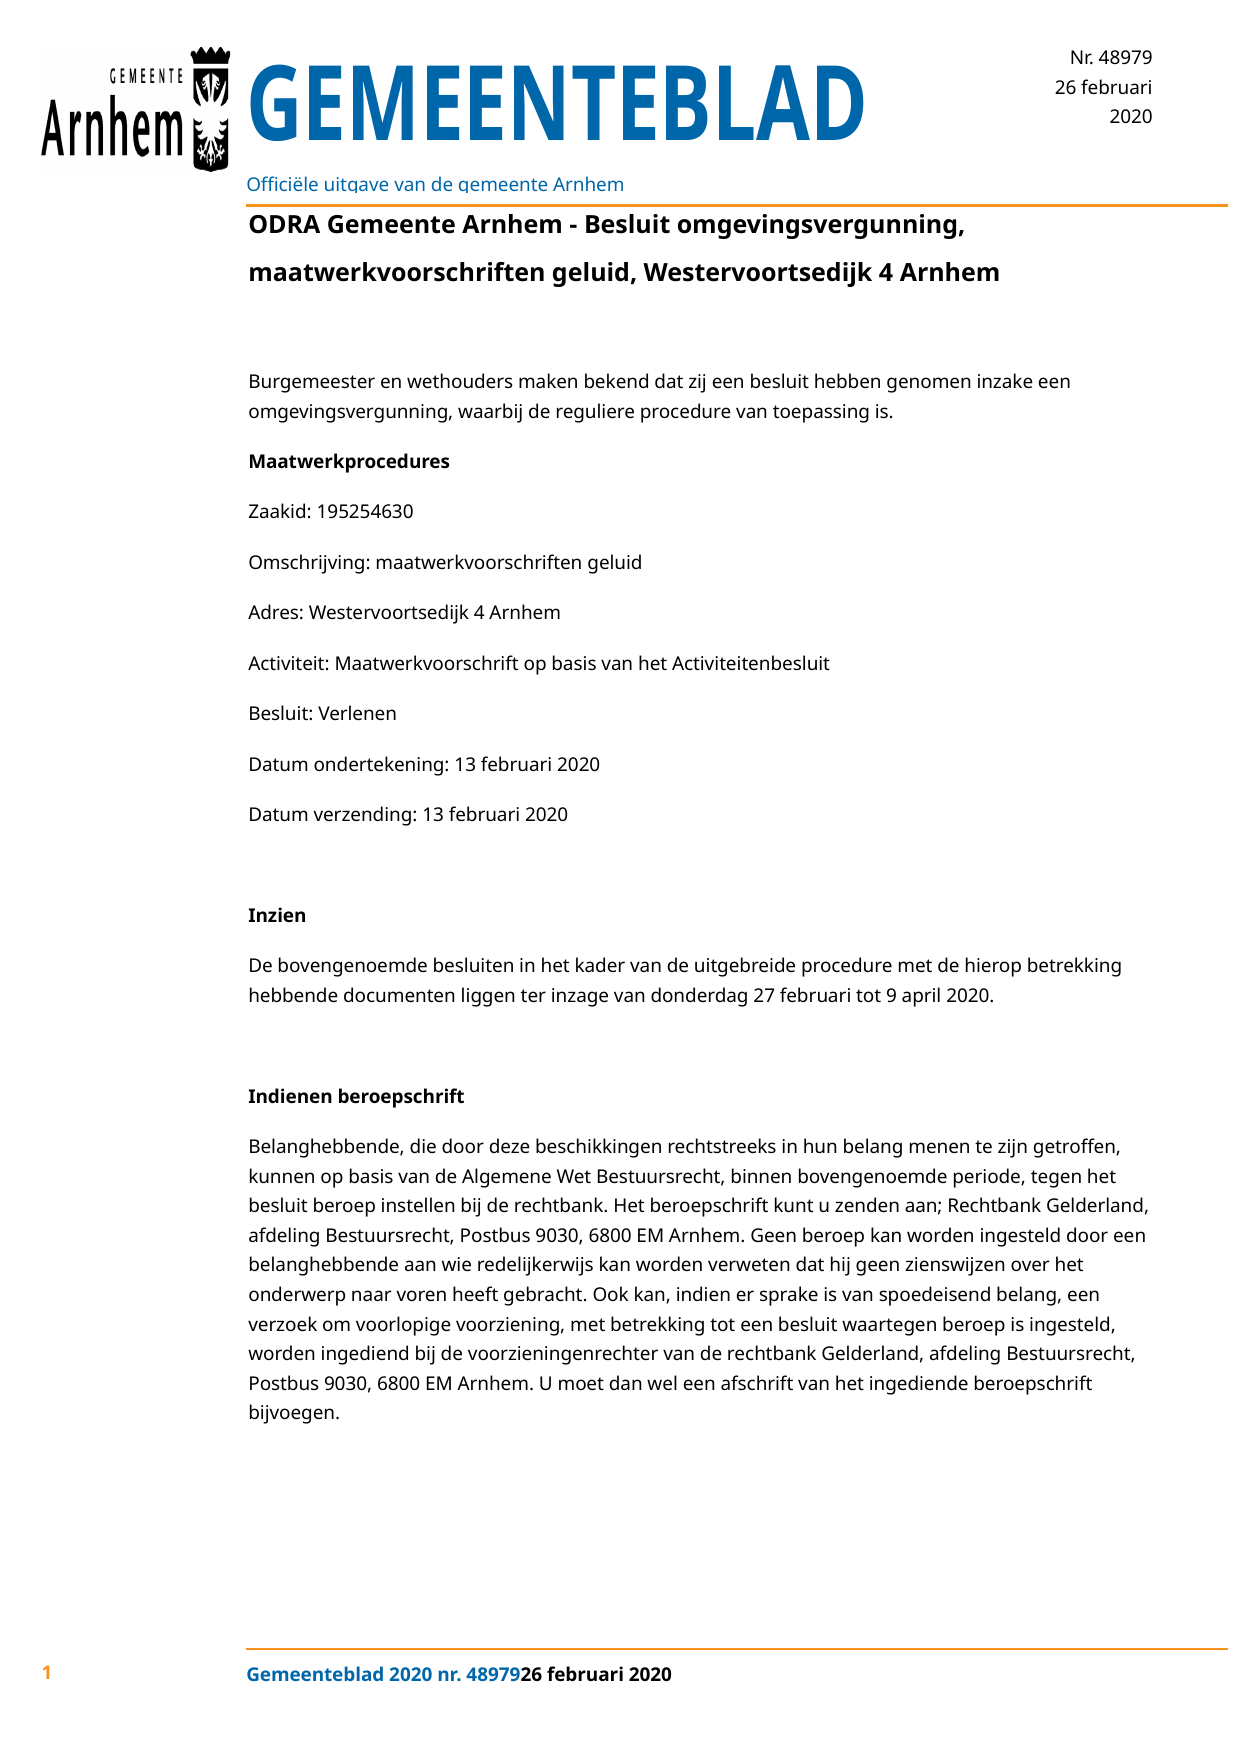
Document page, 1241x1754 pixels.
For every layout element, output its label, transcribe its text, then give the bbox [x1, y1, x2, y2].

text ODRA Gemeente Arnhem - Besluit omgevingsvergunning, maatwerkvoorschriften geluid, Westervoortsedijk 4 Arnhem [248, 207, 1152, 288]
text Datum verzending: 13 februari 2020 [248, 801, 1152, 827]
text Indienen beroepschrift [248, 1083, 1152, 1109]
text De bovengenoemde besluiten in het kader van de uitgebreide procedure met de hierop betrekking hebbende documenten liggen ter inzage van donderdag 27 februari tot 9 april 2020. [248, 952, 1152, 1008]
text Belanghebbende, die door deze beschikkingen rechtstreeks in hun belang menen te zijn getroffen, kunnen op basis van de Algemene Wet Bestuursrecht, binnen bovengenoemde periode, tegen het besluit beroep instellen bij de rechtbank. Het beroepschrift kunt u zenden aan; Rechtbank Gelderland, afdeling Bestuursrecht, Postbus 9030, 6800 EM Arnhem. Geen beroep kan worden ingesteld door een belanghebbende aan wie redelijkerwijs kan worden verweten dat hij geen zienswijzen over het onderwerp naar voren heeft gebracht. Ook kan, indien er sprake is van spoedeisend belang, een verzoek om voorlopige voorziening, met betrekking tot een besluit waartegen beroep is ingesteld, worden ingediend bij de voorzieningenrechter van de rechtbank Gelderland, afdeling Bestuursrecht, Postbus 9030, 6800 EM Arnhem. U moet dan wel een afschrift van het ingediende beroepschrift bijvoegen. [248, 1133, 1152, 1425]
text Maatwerkprocedures [248, 448, 1152, 474]
text Omschrijving: maatwerkvoorschriften geluid [248, 549, 1152, 575]
text Activiteit: Maatwerkvoorschrift op basis van het Activiteitenbesluit [248, 650, 1152, 676]
text Zaakid: 195254630 [248, 499, 1152, 524]
text Datum ondertekening: 13 februari 2020 [248, 751, 1152, 777]
picture [41, 47, 231, 172]
text Burgemeester en wethouders maken bekend dat zij een besluit hebben genomen inzake een omgevingsvergunning, waarbij de reguliere procedure van toepassing is. [248, 368, 1152, 424]
text Adres: Westervoortsedijk 4 Arnhem [248, 599, 1152, 625]
text Besluit: Verlenen [248, 700, 1152, 726]
text Inzien [248, 902, 1152, 928]
